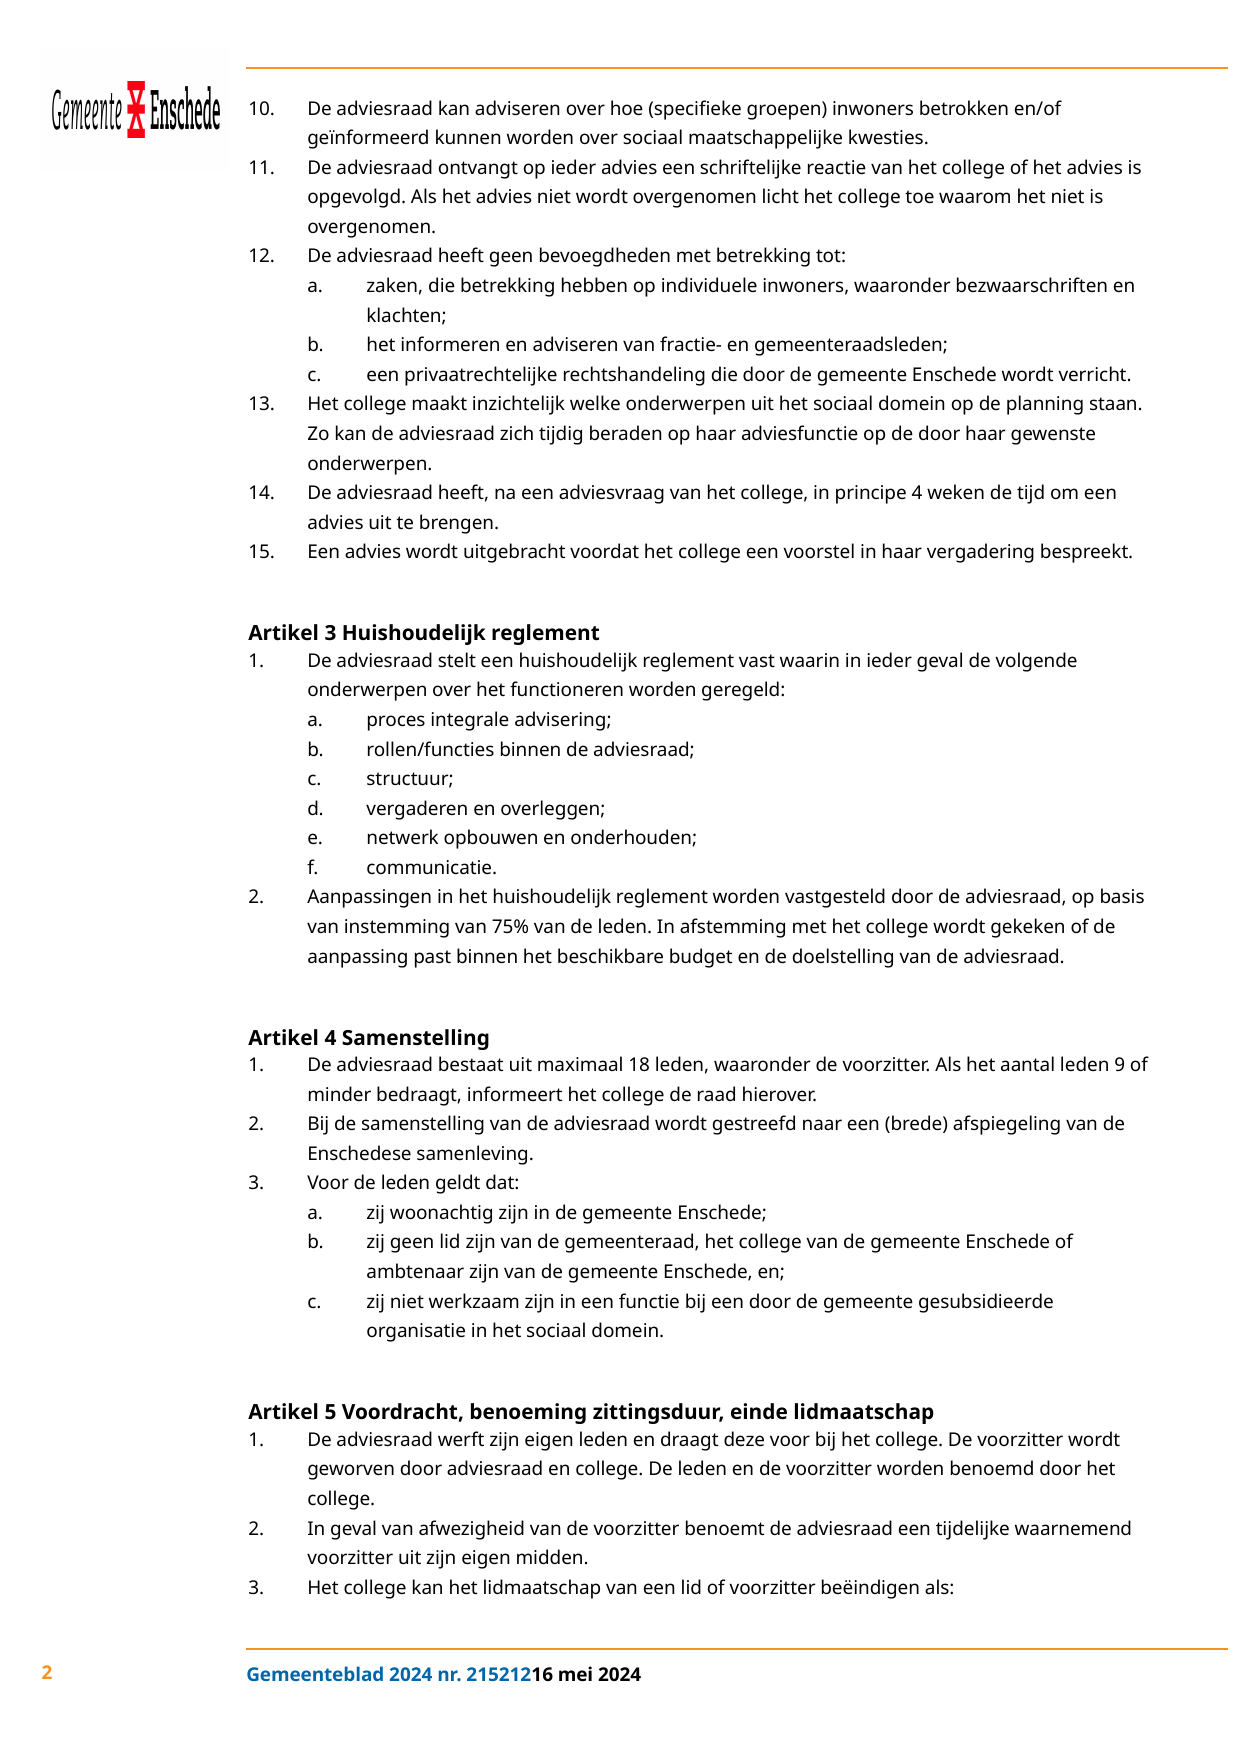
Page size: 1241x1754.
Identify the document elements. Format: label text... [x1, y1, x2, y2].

list De adviesraad werft zijn eigen leden en draagt deze voor bij het college. De voorzitter wordt geworven door adviesraad en college. De leden en de voorzitter worden benoemd door het college. [248, 1426, 1152, 1511]
list zij niet werkzaam zijn in een functie bij een door de gemeente gesubsidieerde organisatie in het sociaal domein. [307, 1288, 1152, 1343]
list De adviesraad heeft, na een adviesvraag van het college, in principe 4 weken de tijd om een advies uit te brengen. [248, 479, 1152, 535]
list zij geen lid zijn van de gemeenteraad, het college van de gemeente Enschede of ambtenaar zijn van de gemeente Enschede, en; [307, 1229, 1152, 1284]
list Bij de samenstelling van de adviesraad wordt gestreefd naar een (brede) afspiegeling van de Enschedese samenleving. [248, 1110, 1152, 1166]
list zij woonachtig zijn in de gemeente Enschede; [307, 1199, 1152, 1225]
list vergaderen en overleggen; [307, 795, 1152, 821]
text Artikel 4 Samenstelling [248, 1023, 1152, 1051]
list communicatie. [307, 854, 1152, 880]
list netwerk opbouwen en onderhouden; [307, 824, 1152, 850]
list Voor de leden geldt dat: [248, 1169, 1152, 1195]
list De adviesraad stelt een huishoudelijk reglement vast waarin in ieder geval de volgende onderwerpen over het functioneren worden geregeld: [248, 647, 1152, 702]
list het informeren en adviseren van fractie- en gemeenteraadsleden; [307, 331, 1152, 357]
list De adviesraad bestaat uit maximaal 18 leden, waaronder de voorzitter. Als het aantal leden 9 of minder bedraagt, informeert het college de raad hierover. [248, 1051, 1152, 1107]
list De adviesraad kan adviseren over hoe (specifieke groepen) inwoners betrokken en/of geïnformeerd kunnen worden over sociaal maatschappelijke kwesties. [248, 95, 1152, 150]
list Het college kan het lidmaatschap van een lid of voorzitter beëindigen als: [248, 1574, 1152, 1599]
list structuur; [307, 765, 1152, 791]
list De adviesraad ontvangt op ieder advies een schriftelijke reactie van het college of het advies is opgevolgd. Als het advies niet wordt overgenomen licht het college toe waarom het niet is overgenomen. [248, 154, 1152, 239]
list een privaatrechtelijke rechtshandeling die door de gemeente Enschede wordt verricht. [307, 361, 1152, 387]
list De adviesraad heeft geen bevoegdheden met betrekking tot: [248, 243, 1152, 268]
list In geval van afwezigheid van de voorzitter benoemt de adviesraad een tijdelijke waarnemend voorzitter uit zijn eigen midden. [248, 1515, 1152, 1570]
list proces integrale advisering; [307, 706, 1152, 732]
list zaken, die betrekking hebben op individuele inwoners, waaronder bezwaarschriften en klachten; [307, 272, 1152, 328]
list Het college maakt inzichtelijk welke onderwerpen uit het sociaal domein op de planning staan. Zo kan de adviesraad zich tijdig beraden op haar adviesfunctie op de door haar gewenste onderwerpen. [248, 391, 1152, 476]
list Aanpassingen in het huishoudelijk reglement worden vastgesteld door de adviesraad, op basis van instemming van 75% van de leden. In afstemming met het college wordt gekeken of de aanpassing past binnen het beschikbare budget en de doelstelling van de adviesraad. [248, 884, 1152, 968]
list Een advies wordt uitgebracht voordat het college een voorstel in haar vergadering bespreekt. [248, 538, 1152, 564]
list rollen/functies binnen de adviesraad; [307, 736, 1152, 761]
text Artikel 3 Huishoudelijk reglement [248, 618, 1152, 647]
picture [41, 47, 231, 172]
text Artikel 5 Voordracht, benoeming zittingsduur, einde lidmaatschap [248, 1397, 1152, 1426]
